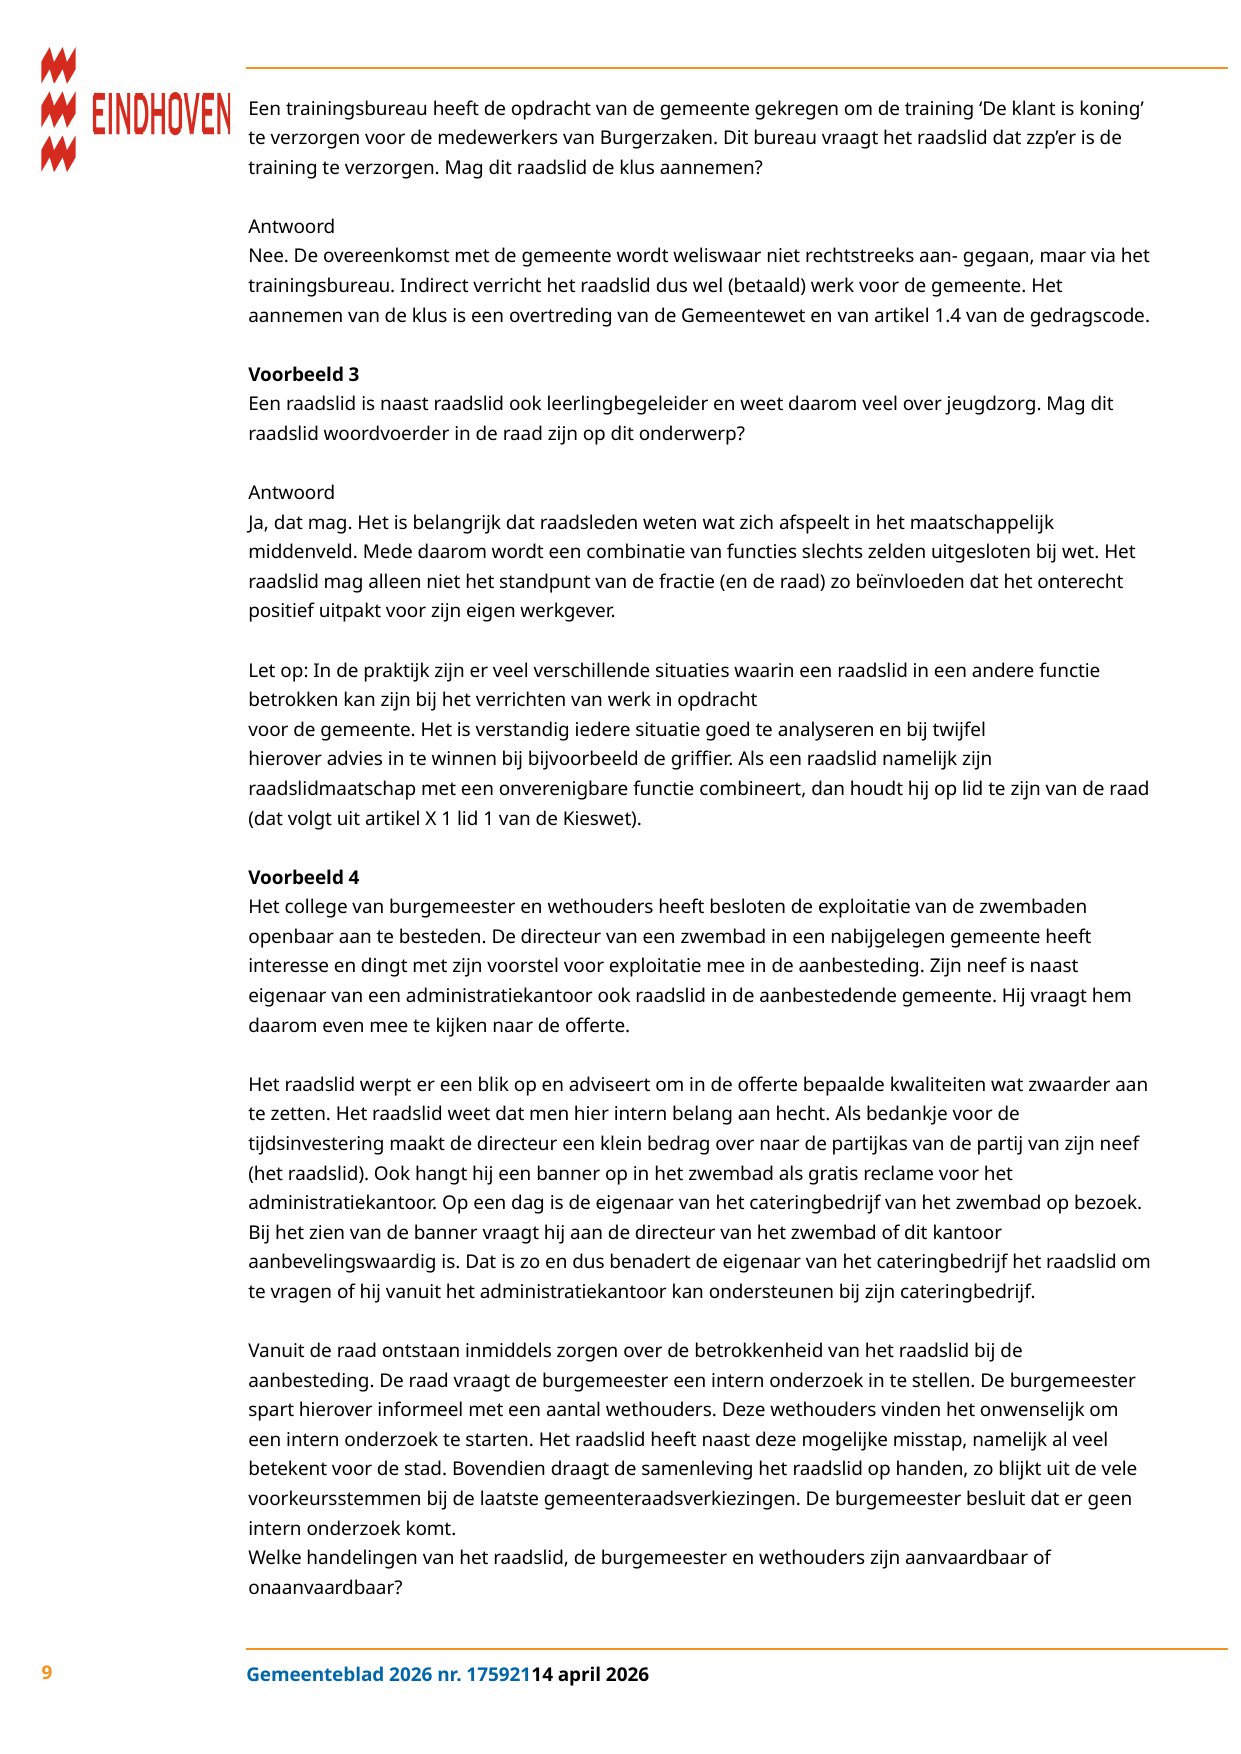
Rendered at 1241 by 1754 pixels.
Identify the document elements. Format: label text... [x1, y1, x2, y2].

text Het college van burgemeester en wethouders heeft besloten de exploitatie van de zwembaden openbaar aan te besteden. De directeur van een zwembad in een nabijgelegen gemeente heeft interesse en dingt met zijn voorstel voor exploitatie mee in de aanbesteding. Zijn neef is naast eigenaar van een administratiekantoor ook raadslid in de aanbestedende gemeente. Hij vraagt hem daarom even mee te kijken naar de offerte. [248, 893, 1152, 1038]
text Het raadslid werpt er een blik op en adviseert om in de offerte bepaalde kwaliteiten wat zwaarder aan te zetten. Het raadslid weet dat men hier intern belang aan hecht. Als bedankje voor de tijdsinvestering maakt de directeur een klein bedrag over naar de partijkas van de partij van zijn neef (het raadslid). Ook hangt hij een banner op in het zwembad als gratis reclame voor het administratiekantoor. Op een dag is de eigenaar van het cateringbedrijf van het zwembad op bezoek. Bij het zien van de banner vraagt hij aan de directeur van het zwembad of dit kantoor aanbevelingswaardig is. Dat is zo en dus benadert de eigenaar van het cateringbedrijf het raadslid om te vragen of hij vanuit het administratiekantoor kan ondersteunen bij zijn cateringbedrijf. [248, 1071, 1152, 1304]
text Nee. De overeenkomst met de gemeente wordt weliswaar niet rechtstreeks aan- gegaan, maar via het trainingsbureau. Indirect verricht het raadslid dus wel (betaald) werk voor de gemeente. Het aannemen van de klus is een overtreding van de Gemeentewet en van artikel 1.4 van de gedragscode. [248, 243, 1152, 328]
text Welke handelingen van het raadslid, de burgemeester en wethouders zijn aanvaardbaar of onaanvaardbaar? [248, 1544, 1152, 1600]
text Vanuit de raad ontstaan inmiddels zorgen over de betrokkenheid van het raadslid bij de aanbesteding. De raad vraagt de burgemeester een intern onderzoek in te stellen. De burgemeester spart hierover informeel met een aantal wethouders. Deze wethouders vinden het onwenselijk om een intern onderzoek te starten. Het raadslid heeft naast deze mogelijke misstap, namelijk al veel betekent voor de stad. Bovendien draagt de samenleving het raadslid op handen, zo blijkt uit de vele voorkeursstemmen bij de laatste gemeenteraadsverkiezingen. De burgemeester besluit dat er geen intern onderzoek komt. [248, 1337, 1152, 1541]
text voor de gemeente. Het is verstandig iedere situatie goed te analyseren en bij twijfel [248, 716, 1152, 742]
picture [41, 47, 231, 172]
text Ja, dat mag. Het is belangrijk dat raadsleden weten wat zich afspeelt in het maatschappelijk middenveld. Mede daarom wordt een combinatie van functies slechts zelden uitgesloten bij wet. Het raadslid mag alleen niet het standpunt van de fractie (en de raad) zo beïnvloeden dat het onterecht positief uitpakt voor zijn eigen werkgever. [248, 509, 1152, 623]
text hierover advies in te winnen bij bijvoorbeeld de griffier. Als een raadslid namelijk zijn raadslidmaatschap met een onverenigbare functie combineert, dan houdt hij op lid te zijn van de raad (dat volgt uit artikel X 1 lid 1 van de Kieswet). [248, 746, 1152, 831]
text Een raadslid is naast raadslid ook leerlingbegeleider en weet daarom veel over jeugdzorg. Mag dit raadslid woordvoerder in de raad zijn op dit onderwerp? [248, 391, 1152, 446]
text Let op: In de praktijk zijn er veel verschillende situaties waarin een raadslid in een andere functie betrokken kan zijn bij het verrichten van werk in opdracht [248, 657, 1152, 712]
text Antwoord [248, 213, 1152, 239]
text Een trainingsbureau heeft de opdracht van de gemeente gekregen om de training ‘De klant is koning’ te verzorgen voor de medewerkers van Burgerzaken. Dit bureau vraagt het raadslid dat zzp’er is de training te verzorgen. Mag dit raadslid de klus aannemen? [248, 95, 1152, 180]
text Antwoord [248, 479, 1152, 505]
text Voorbeeld 4 [248, 864, 1152, 890]
text Voorbeeld 3 [248, 361, 1152, 387]
